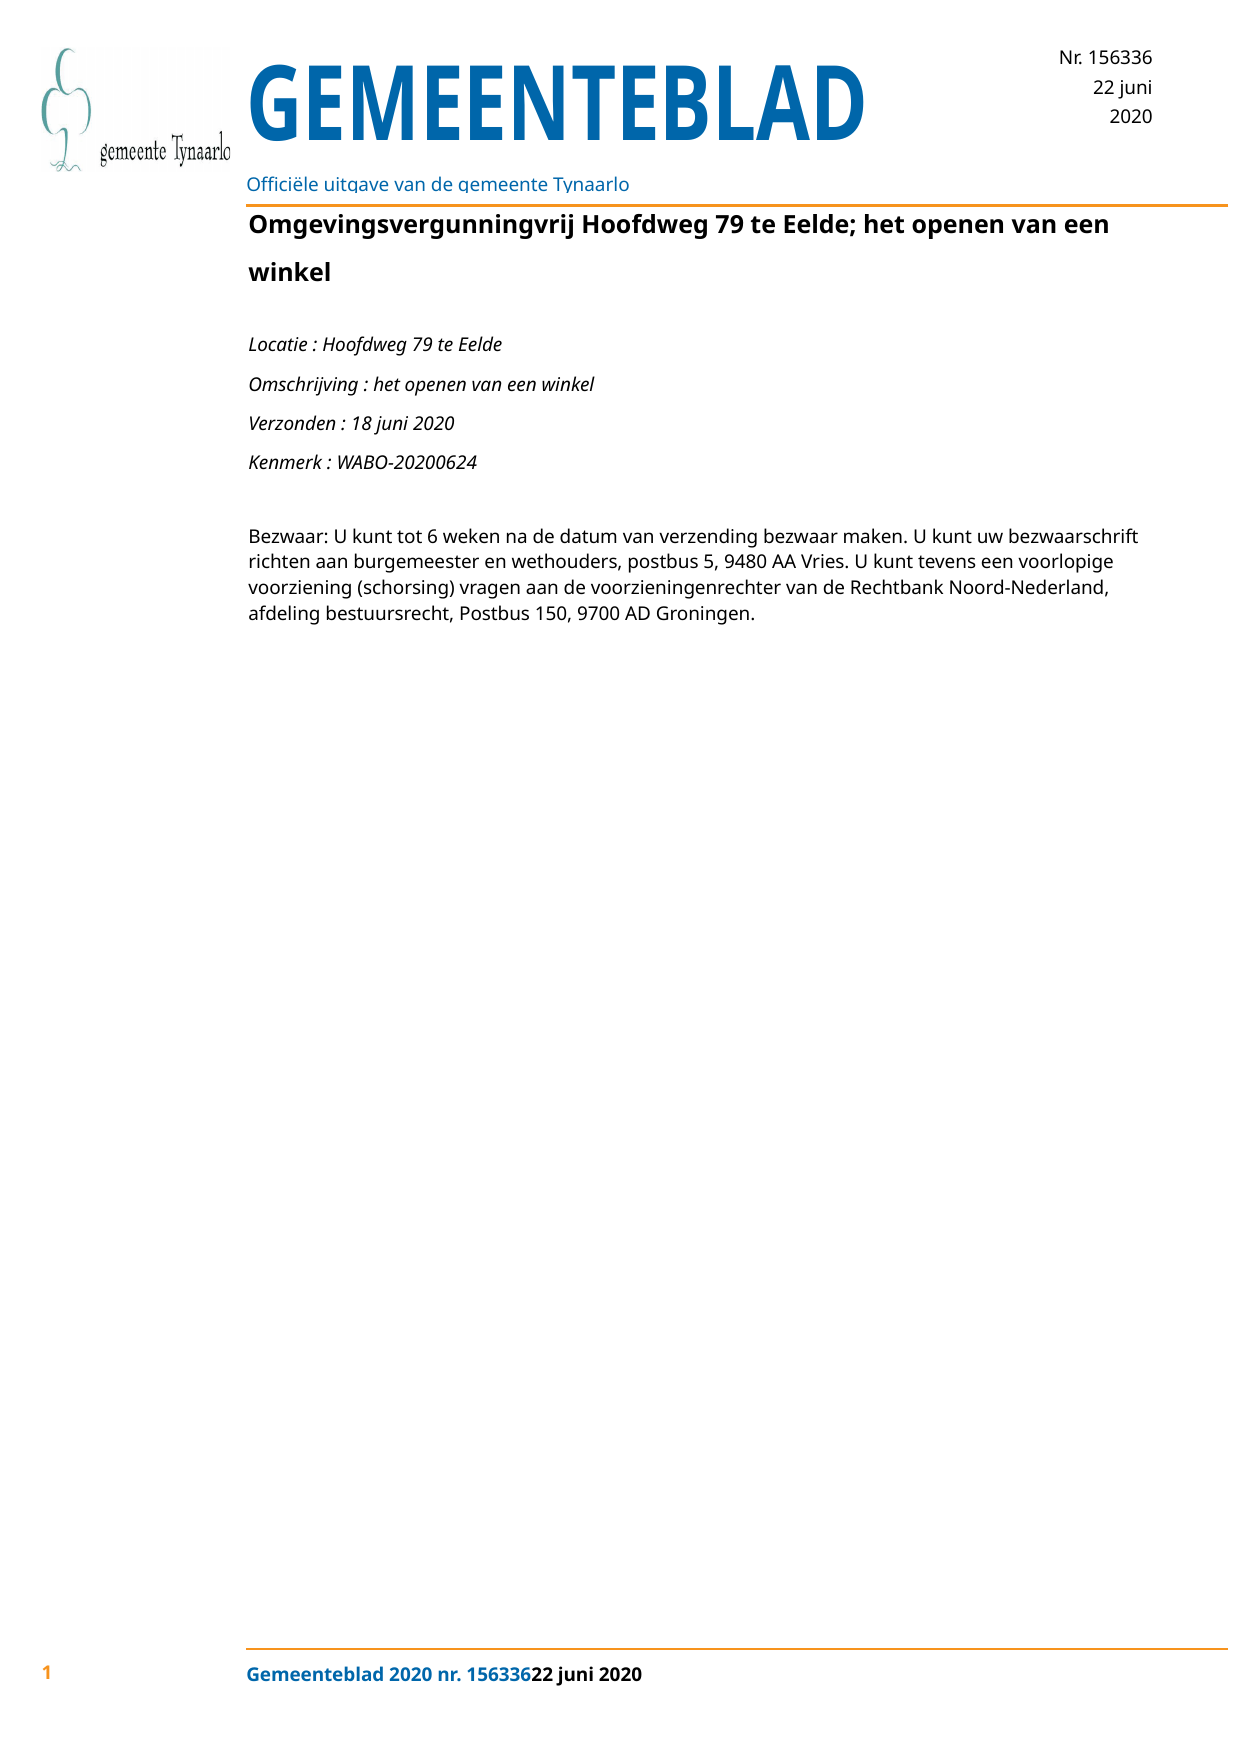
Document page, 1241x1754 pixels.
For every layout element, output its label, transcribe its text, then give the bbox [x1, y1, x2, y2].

text Kenmerk : WABO-20200624 [248, 449, 1152, 475]
text Omgevingsvergunningvrij Hoofdweg 79 te Eelde; het openen van een winkel [248, 207, 1152, 288]
text Bezwaar: U kunt tot 6 weken na de datum van verzending bezwaar maken. U kunt uw bezwaarschrift richten aan burgemeester en wethouders, postbus 5, 9480 AA Vries. U kunt tevens een voorlopige voorziening (schorsing) vragen aan de voorzieningenrechter van de Rechtbank Noord-Nederland, afdeling bestuursrecht, Postbus 150, 9700 AD Groningen. [248, 523, 1152, 626]
text Omschrijving : het openen van een winkel [248, 371, 1152, 396]
picture [41, 47, 231, 172]
text Locatie : Hoofdweg 79 te Eelde [248, 331, 1152, 357]
text Verzonden : 18 juni 2020 [248, 410, 1152, 436]
